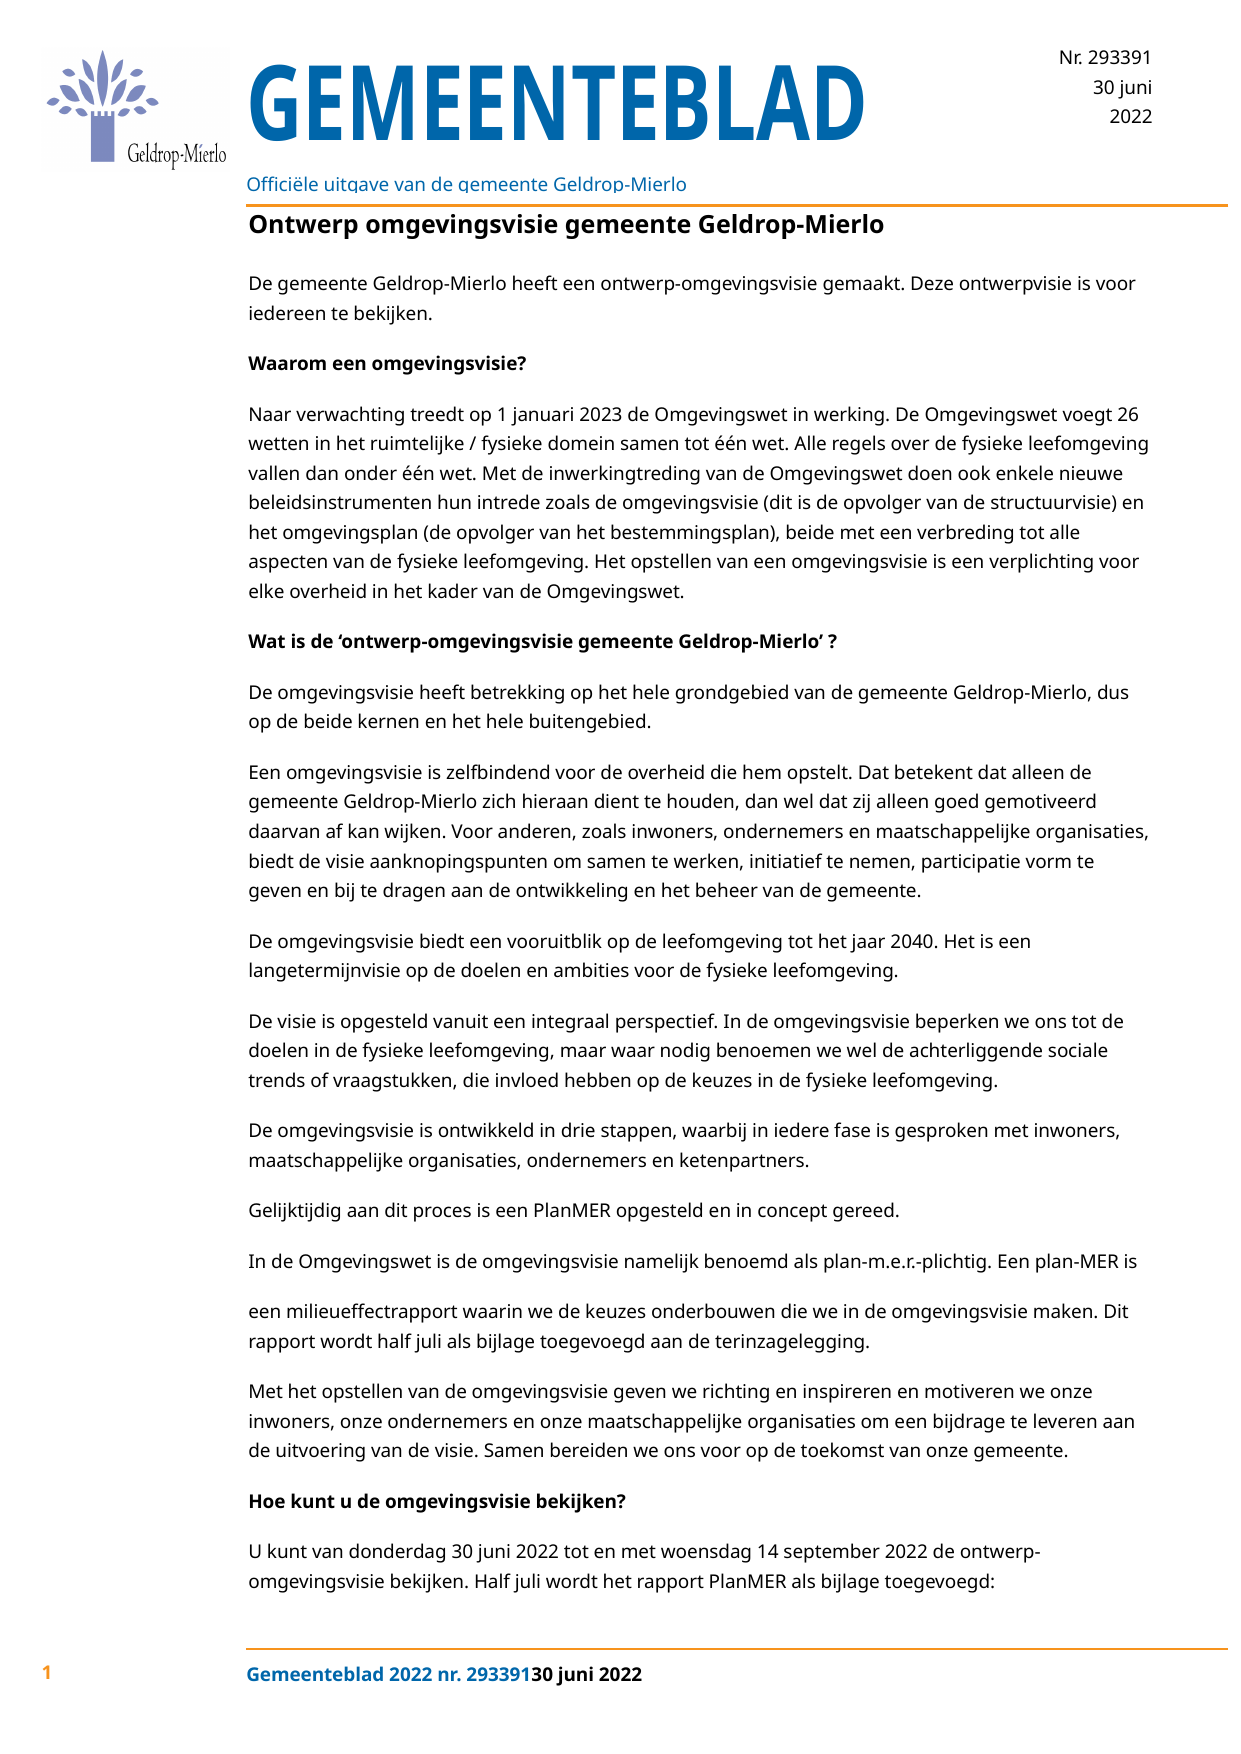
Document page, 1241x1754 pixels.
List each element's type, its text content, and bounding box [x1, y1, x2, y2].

text Met het opstellen van de omgevingsvisie geven we richting en inspireren en motiveren we onze inwoners, onze ondernemers en onze maatschappelijke organisaties om een bijdrage te leveren aan de uitvoering van de visie. Samen bereiden we ons voor op de toekomst van onze gemeente. [248, 1378, 1152, 1463]
text In de Omgevingswet is de omgevingsvisie namelijk benoemd als plan-m.e.r.-plichtig. Een plan-MER is [248, 1248, 1152, 1273]
text De visie is opgesteld vanuit een integraal perspectief. In de omgevingsvisie beperken we ons tot de doelen in de fysieke leefomgeving, maar waar nodig benoemen we wel de achterliggende sociale trends of vraagstukken, die invloed hebben op de keuzes in de fysieke leefomgeving. [248, 1008, 1152, 1093]
text Een omgevingsvisie is zelfbindend voor de overheid die hem opstelt. Dat betekent dat alleen de gemeente Geldrop-Mierlo zich hieraan dient te houden, dan wel dat zij alleen goed gemotiveerd daarvan af kan wijken. Voor anderen, zoals inwoners, ondernemers en maatschappelijke organisaties, biedt de visie aanknopingspunten om samen te werken, initiatief te nemen, participatie vorm te geven en bij te dragen aan de ontwikkeling en het beheer van de gemeente. [248, 759, 1152, 903]
text U kunt van donderdag 30 juni 2022 tot en met woensdag 14 september 2022 de ontwerp-omgevingsvisie bekijken. Half juli wordt het rapport PlanMER als bijlage toegevoegd: [248, 1538, 1152, 1593]
picture [41, 47, 231, 172]
text Wat is de ‘ontwerp-omgevingsvisie gemeente Geldrop-Mierlo’ ? [248, 629, 1152, 654]
text Hoe kunt u de omgevingsvisie bekijken? [248, 1488, 1152, 1513]
text Gelijktijdig aan dit proces is een PlanMER opgesteld en in concept gereed. [248, 1197, 1152, 1223]
text Ontwerp omgevingsvisie gemeente Geldrop-Mierlo [248, 207, 1152, 241]
text De gemeente Geldrop-Mierlo heeft een ontwerp-omgevingsvisie gemaakt. Deze ontwerpvisie is voor iedereen te bekijken. [248, 270, 1152, 326]
text een milieueffectrapport waarin we de keuzes onderbouwen die we in de omgevingsvisie maken. Dit rapport wordt half juli als bijlage toegevoegd aan de terinzagelegging. [248, 1298, 1152, 1353]
text De omgevingsvisie is ontwikkeld in drie stappen, waarbij in iedere fase is gesproken met inwoners, maatschappelijke organisaties, ondernemers en ketenpartners. [248, 1117, 1152, 1173]
text De omgevingsvisie heeft betrekking op het hele grondgebied van de gemeente Geldrop-Mierlo, dus op de beide kernen en het hele buitengebied. [248, 679, 1152, 734]
text Naar verwachting treedt op 1 januari 2023 de Omgevingswet in werking. De Omgevingswet voegt 26 wetten in het ruimtelijke / fysieke domein samen tot één wet. Alle regels over de fysieke leefomgeving vallen dan onder één wet. Met de inwerkingtreding van de Omgevingswet doen ook enkele nieuwe beleidsinstrumenten hun intrede zoals de omgevingsvisie (dit is de opvolger van de structuurvisie) en het omgevingsplan (de opvolger van het bestemmingsplan), beide met een verbreding tot alle aspecten van de fysieke leefomgeving. Het opstellen van een omgevingsvisie is een verplichting voor elke overheid in het kader van de Omgevingswet. [248, 401, 1152, 604]
text Waarom een omgevingsvisie? [248, 350, 1152, 376]
text De omgevingsvisie biedt een vooruitblik op de leefomgeving tot het jaar 2040. Het is een langetermijnvisie op de doelen en ambities voor de fysieke leefomgeving. [248, 928, 1152, 983]
